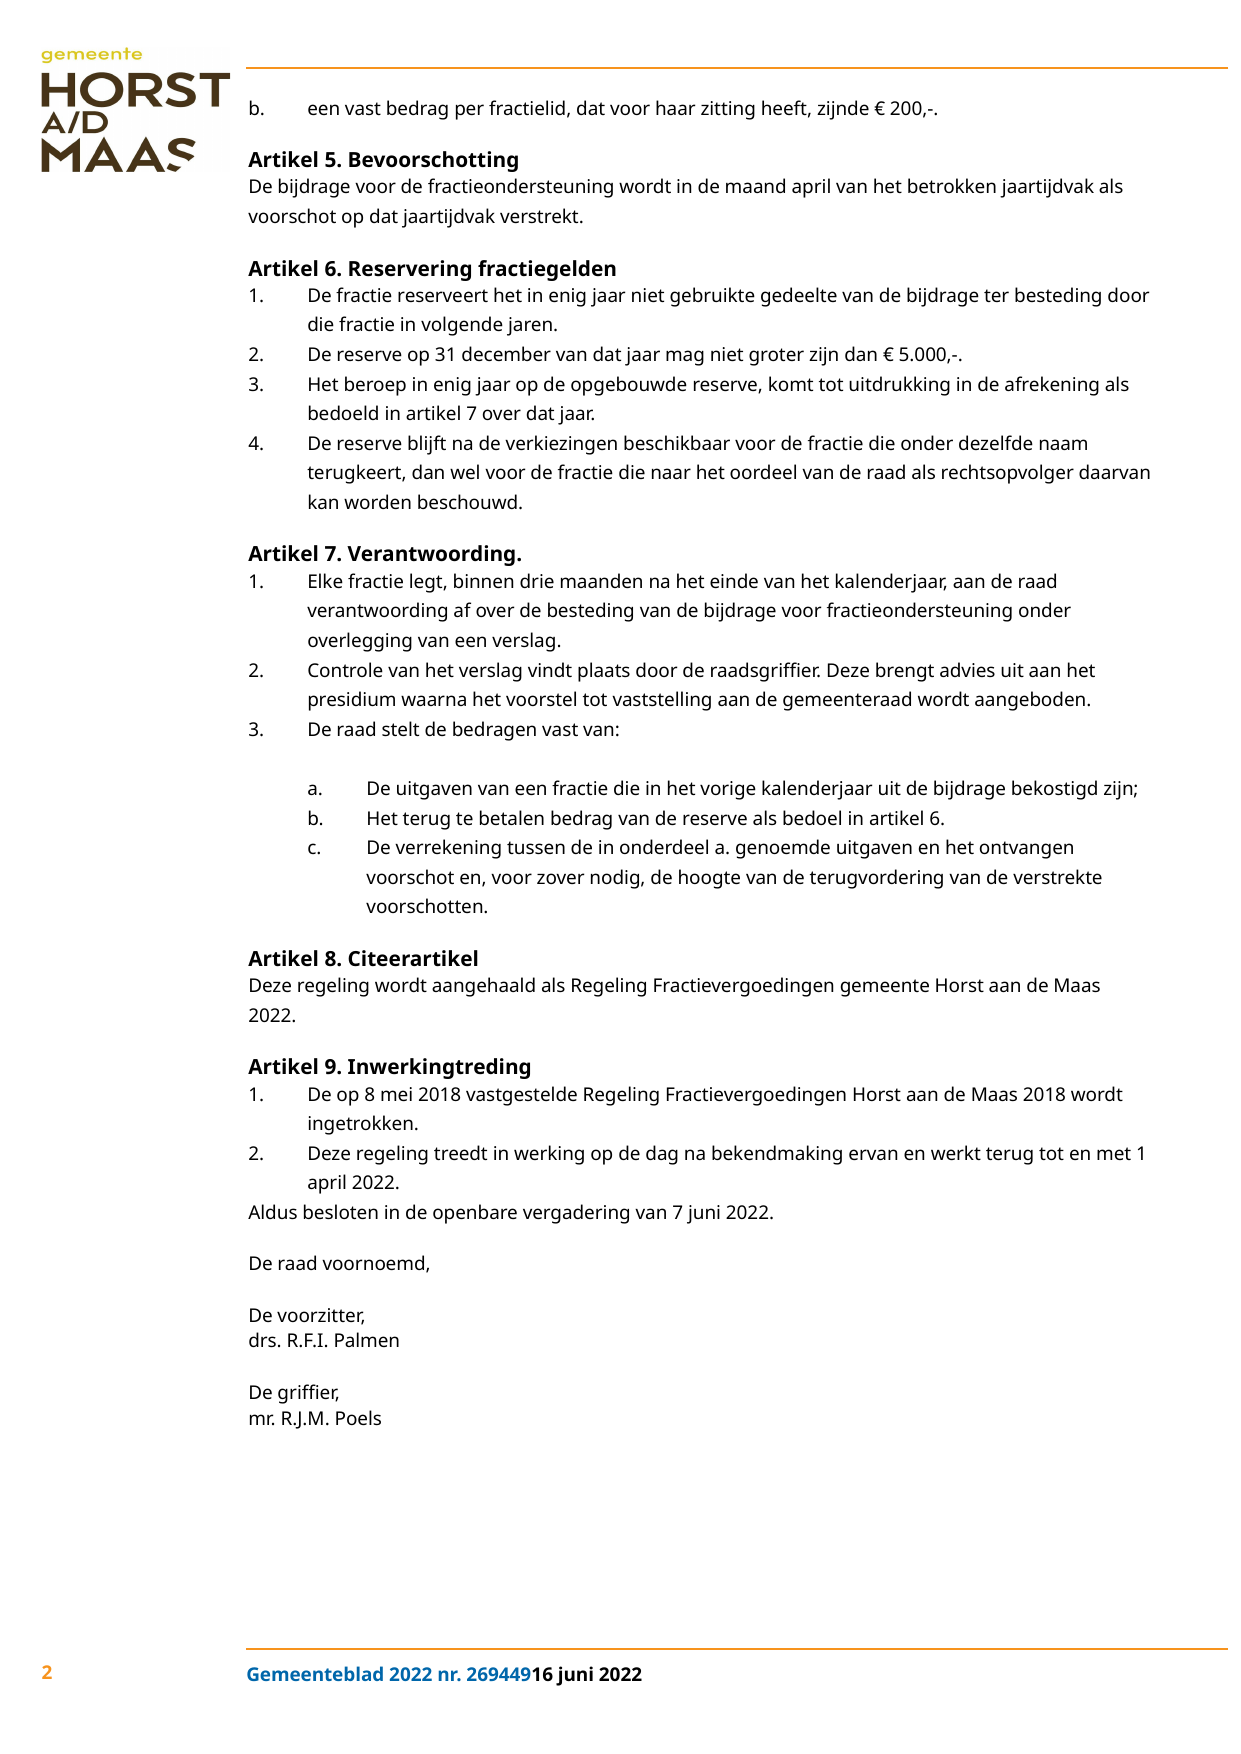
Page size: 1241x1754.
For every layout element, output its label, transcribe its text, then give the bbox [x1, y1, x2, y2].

text De raad voornoemd, [248, 1251, 1152, 1276]
list Het terug te betalen bedrag van de reserve als bedoel in artikel 6. [307, 805, 1152, 830]
list De raad stelt de bedragen vast van: [248, 716, 1152, 742]
list De reserve blijft na de verkiezingen beschikbaar voor de fractie die onder dezelfde naam terugkeert, dan wel voor de fractie die naar het oordeel van de raad als rechtsopvolger daarvan kan worden beschouwd. [248, 430, 1152, 515]
list De reserve op 31 december van dat jaar mag niet groter zijn dan € 5.000,-. [248, 341, 1152, 367]
text Artikel 6. Reservering fractiegelden [248, 254, 1152, 282]
text drs. R.F.I. Palmen [248, 1328, 1152, 1353]
text Artikel 5. Bevoorschotting [248, 145, 1152, 174]
text mr. R.J.M. Poels [248, 1405, 1152, 1431]
list De verrekening tussen de in onderdeel a. genoemde uitgaven en het ontvangen voorschot en, voor zover nodig, de hoogte van de terugvordering van de verstrekte voorschotten. [307, 834, 1152, 919]
list Controle van het verslag vindt plaats door de raadsgriffier. Deze brengt advies uit aan het presidium waarna het voorstel tot vaststelling aan de gemeenteraad wordt aangeboden. [248, 657, 1152, 712]
list De op 8 mei 2018 vastgestelde Regeling Fractievergoedingen Horst aan de Maas 2018 wordt ingetrokken. [248, 1081, 1152, 1136]
list Het beroep in enig jaar op de opgebouwde reserve, komt tot uitdrukking in de afrekening als bedoeld in artikel 7 over dat jaar. [248, 371, 1152, 426]
text Artikel 9. Inwerkingtreding [248, 1052, 1152, 1081]
text Aldus besloten in de openbare vergadering van 7 juni 2022. [248, 1199, 1152, 1225]
text Artikel 8. Citeerartikel [248, 944, 1152, 972]
list De uitgaven van een fractie die in het vorige kalenderjaar uit de bijdrage bekostigd zijn; [307, 775, 1152, 801]
picture [41, 47, 231, 172]
list Elke fractie legt, binnen drie maanden na het einde van het kalenderjaar, aan de raad verantwoording af over de besteding van de bijdrage voor fractieondersteuning onder overlegging van een verslag. [248, 568, 1152, 653]
text De voorzitter, [248, 1302, 1152, 1328]
text Deze regeling wordt aangehaald als Regeling Fractievergoedingen gemeente Horst aan de Maas 2022. [248, 972, 1152, 1028]
list een vast bedrag per fractielid, dat voor haar zitting heeft, zijnde € 200,-. [248, 95, 1152, 121]
text Artikel 7. Verantwoording. [248, 539, 1152, 568]
text De griffier, [248, 1379, 1152, 1405]
text De bijdrage voor de fractieondersteuning wordt in de maand april van het betrokken jaartijdvak als voorschot op dat jaartijdvak verstrekt. [248, 174, 1152, 229]
list Deze regeling treedt in werking op de dag na bekendmaking ervan en werkt terug tot en met 1 april 2022. [248, 1140, 1152, 1195]
list De fractie reserveert het in enig jaar niet gebruikte gedeelte van de bijdrage ter besteding door die fractie in volgende jaren. [248, 282, 1152, 337]
